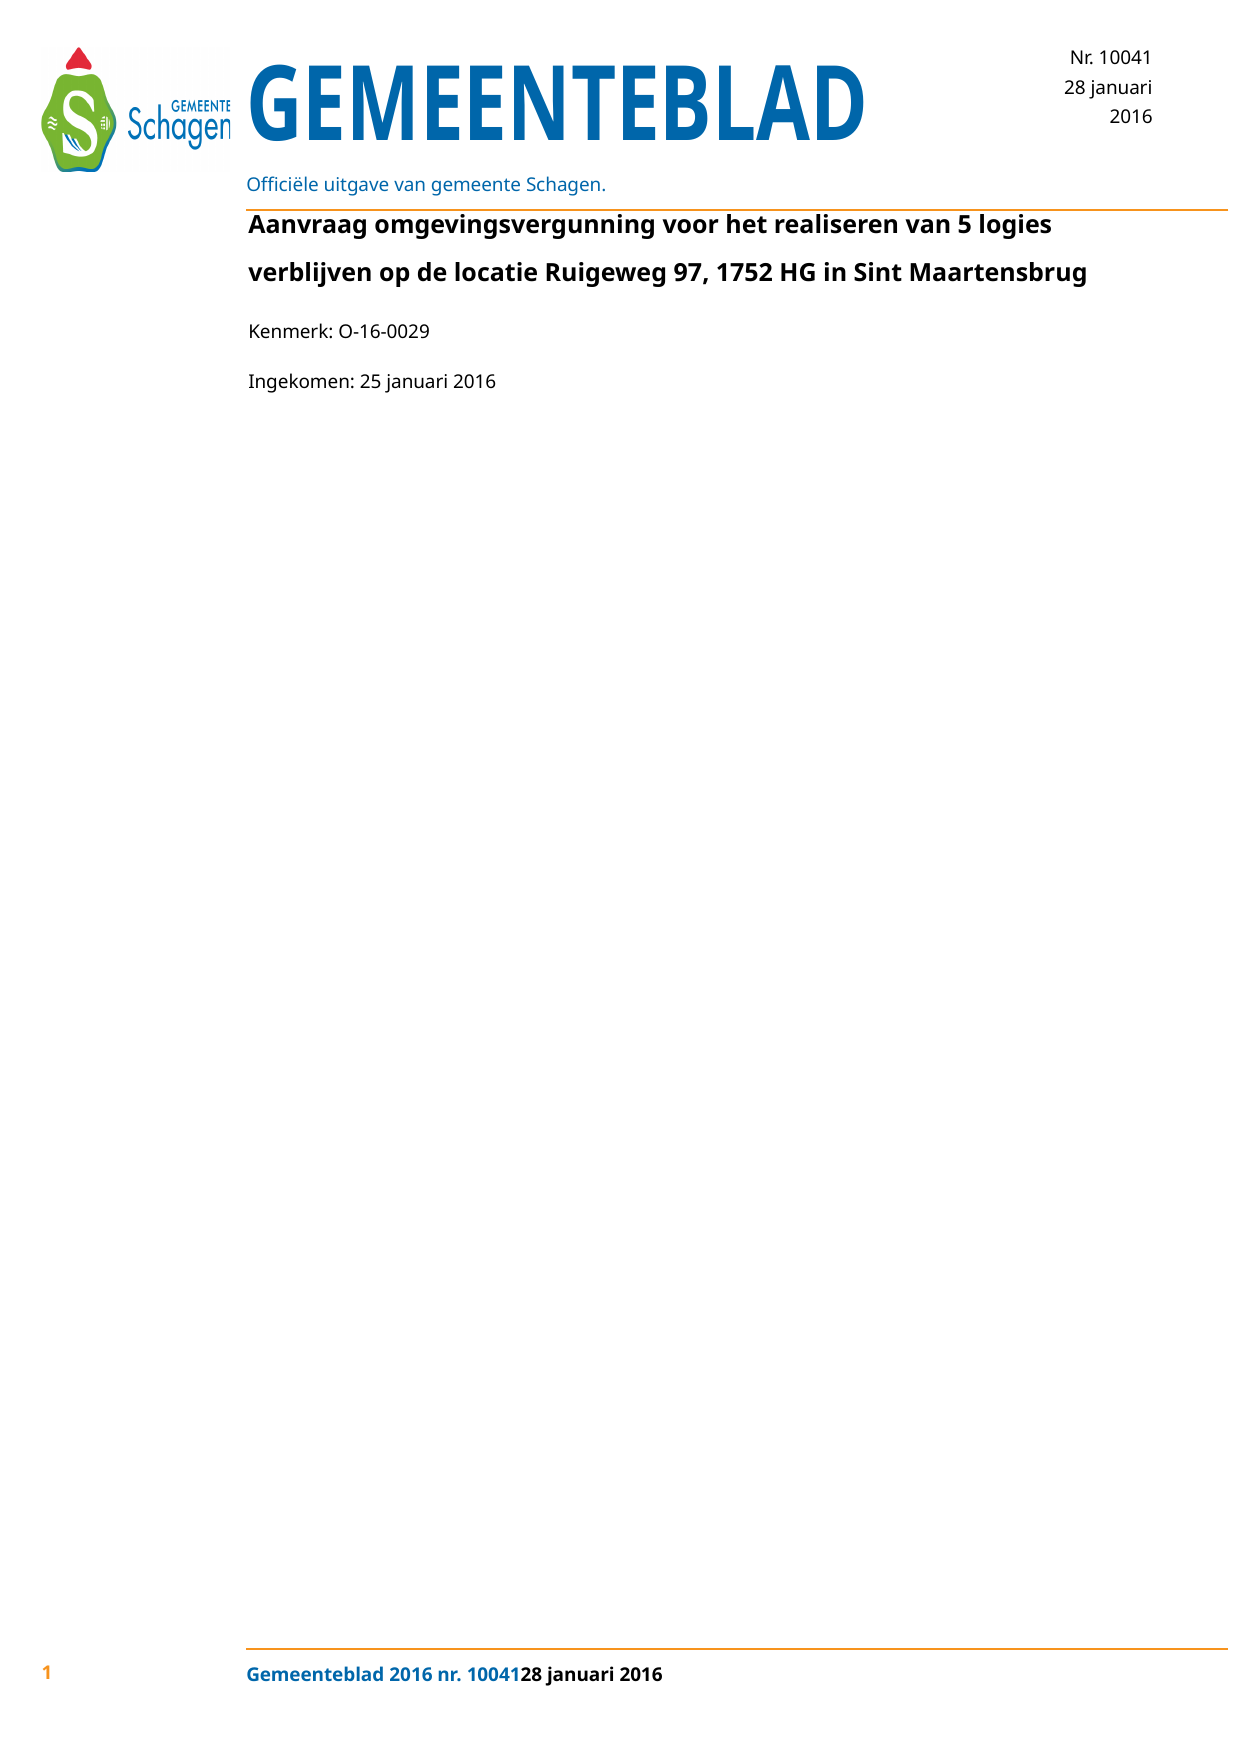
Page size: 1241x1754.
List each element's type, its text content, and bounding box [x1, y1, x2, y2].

text Ingekomen: 25 januari 2016 [248, 368, 1152, 394]
text Aanvraag omgevingsvergunning voor het realiseren van 5 logies verblijven op de locatie Ruigeweg 97, 1752 HG in Sint Maartensbrug [248, 211, 1152, 288]
text Kenmerk: O-16-0029 [248, 318, 1152, 344]
picture [41, 47, 231, 172]
